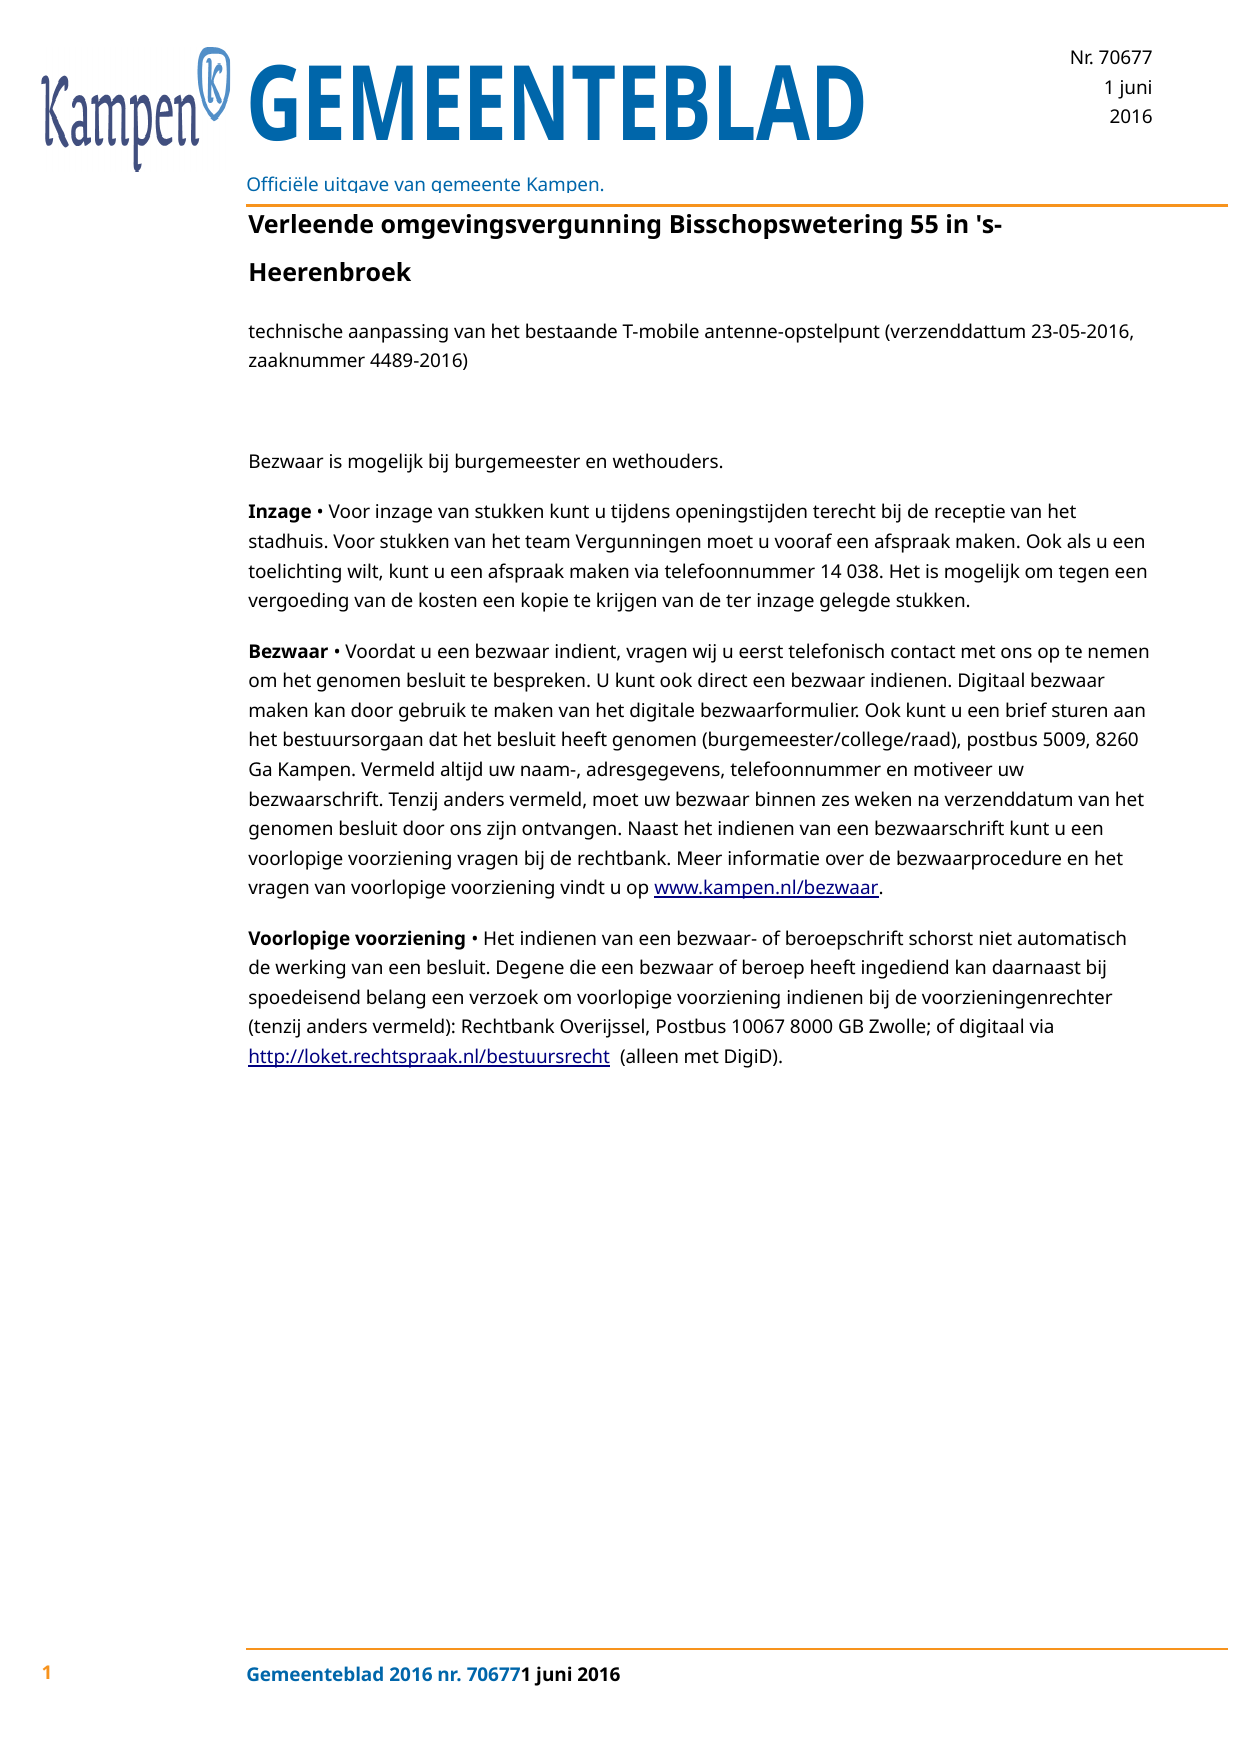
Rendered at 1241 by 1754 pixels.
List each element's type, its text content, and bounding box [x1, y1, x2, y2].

text Voorlopige voorziening • Het indienen van een bezwaar- of beroepschrift schorst niet automatisch de werking van een besluit. Degene die een bezwaar of beroep heeft ingediend kan daarnaast bij spoedeisend belang een verzoek om voorlopige voorziening indienen bij de voorzieningenrechter (tenzij anders vermeld): Rechtbank Overijssel, Postbus 10067 8000 GB Zwolle; of digitaal via http://loket.rechtspraak.nl/bestuursrecht (alleen met DigiD). [248, 925, 1152, 1069]
picture [41, 47, 231, 172]
text Inzage • Voor inzage van stukken kunt u tijdens openingstijden terecht bij de receptie van het stadhuis. Voor stukken van het team Vergunningen moet u vooraf een afspraak maken. Ook als u een toelichting wilt, kunt u een afspraak maken via telefoonnummer 14 038. Het is mogelijk om tegen een vergoeding van de kosten een kopie te krijgen van de ter inzage gelegde stukken. [248, 499, 1152, 613]
text Bezwaar • Voordat u een bezwaar indient, vragen wij u eerst telefonisch contact met ons op te nemen om het genomen besluit te bespreken. U kunt ook direct een bezwaar indienen. Digitaal bezwaar maken kan door gebruik te maken van het digitale bezwaarformulier. Ook kunt u een brief sturen aan het bestuursorgaan dat het besluit heeft genomen (burgemeester/college/raad), postbus 5009, 8260 Ga Kampen. Vermeld altijd uw naam-, adresgegevens, telefoonnummer en motiveer uw bezwaarschrift. Tenzij anders vermeld, moet uw bezwaar binnen zes weken na verzenddatum van het genomen besluit door ons zijn ontvangen. Naast het indienen van een bezwaarschrift kunt u een voorlopige voorziening vragen bij de rechtbank. Meer informatie over de bezwaarprocedure en het vragen van voorlopige voorziening vindt u op www.kampen.nl/bezwaar. [248, 638, 1152, 900]
text technische aanpassing van het bestaande T-mobile antenne-opstelpunt (verzenddattum 23-05-2016, zaaknummer 4489-2016) [248, 318, 1152, 373]
text Verleende omgevingsvergunning Bisschopswetering 55 in 's-Heerenbroek [248, 207, 1152, 288]
text Bezwaar is mogelijk bij burgemeester en wethouders. [248, 448, 1152, 474]
